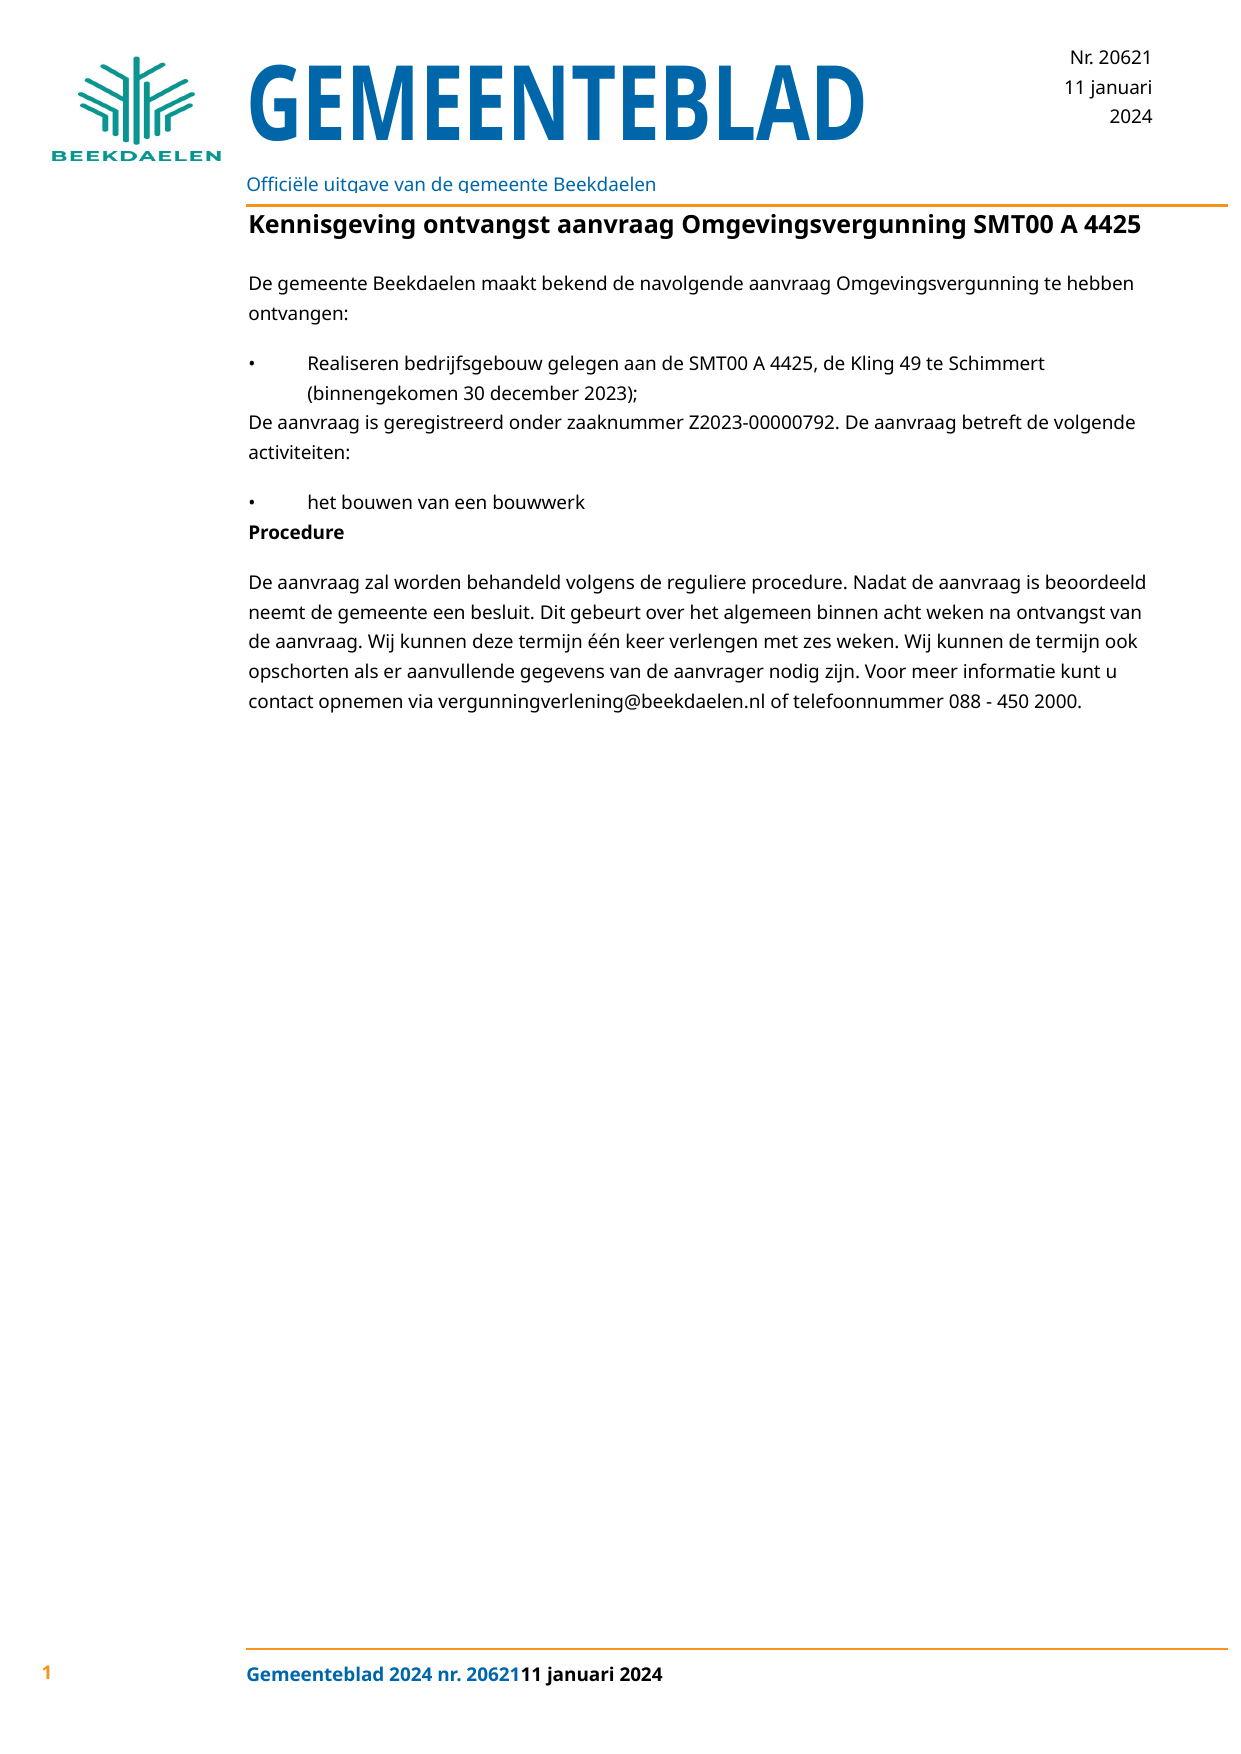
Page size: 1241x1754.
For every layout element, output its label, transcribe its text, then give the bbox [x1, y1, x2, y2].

list het bouwen van een bouwwerk [248, 489, 1152, 515]
text Kennisgeving ontvangst aanvraag Omgevingsvergunning SMT00 A 4425 [248, 207, 1152, 241]
picture [41, 47, 231, 172]
text De gemeente Beekdaelen maakt bekend de navolgende aanvraag Omgevingsvergunning te hebben ontvangen: [248, 270, 1152, 326]
text Procedure [248, 519, 1152, 545]
text De aanvraag is geregistreerd onder zaaknummer Z2023-00000792. De aanvraag betreft de volgende activiteiten: [248, 409, 1152, 465]
text De aanvraag zal worden behandeld volgens de reguliere procedure. Nadat de aanvraag is beoordeeld neemt de gemeente een besluit. Dit gebeurt over het algemeen binnen acht weken na ontvangst van de aanvraag. Wij kunnen deze termijn één keer verlengen met zes weken. Wij kunnen de termijn ook opschorten als er aanvullende gegevens van de aanvrager nodig zijn. Voor meer informatie kunt u contact opnemen via vergunningverlening@beekdaelen.nl of telefoonnummer 088 - 450 2000. [248, 569, 1152, 713]
list Realiseren bedrijfsgebouw gelegen aan de SMT00 A 4425, de Kling 49 te Schimmert (binnengekomen 30 december 2023); [248, 350, 1152, 406]
